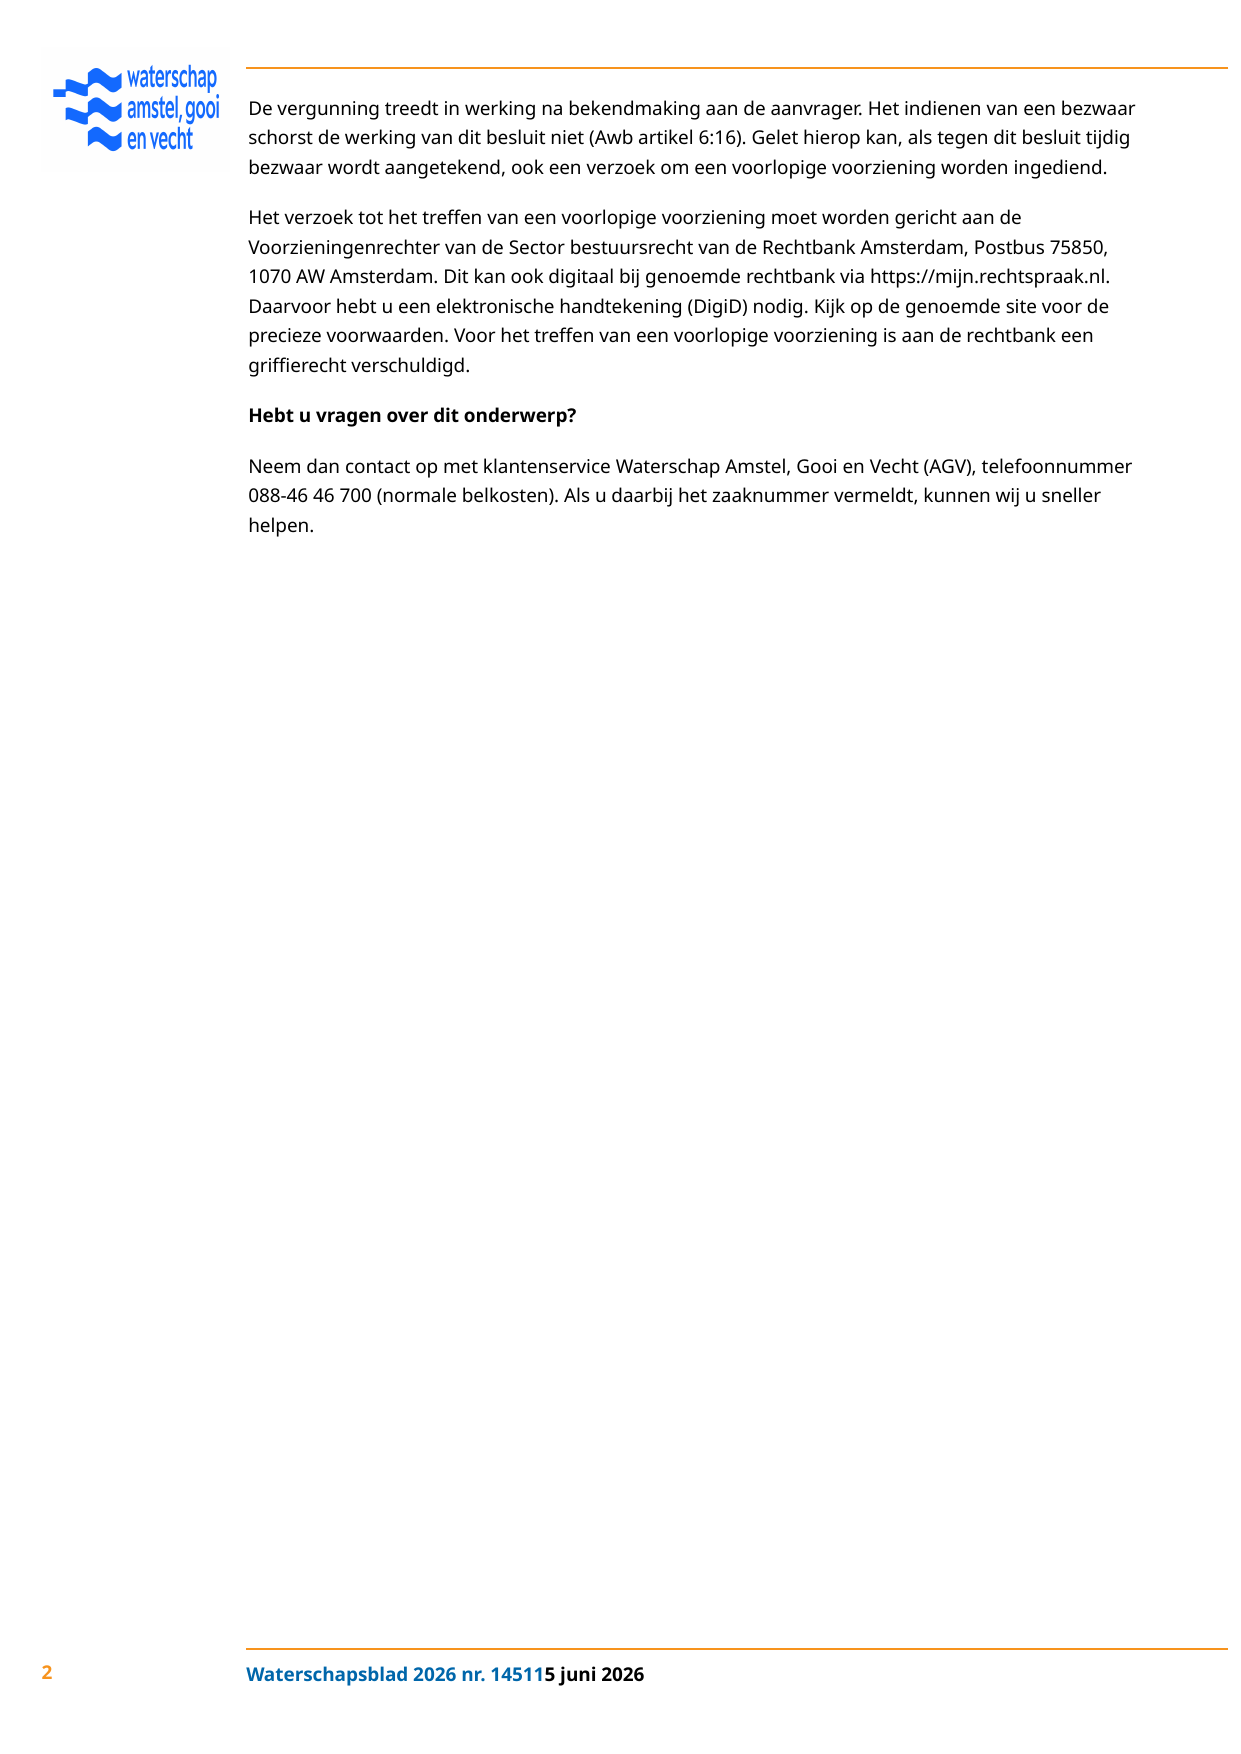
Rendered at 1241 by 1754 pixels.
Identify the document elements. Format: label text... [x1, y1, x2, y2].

text Neem dan contact op met klantenservice Waterschap Amstel, Gooi en Vecht (AGV), telefoonnummer 088-46 46 700 (normale belkosten). Als u daarbij het zaaknummer vermeldt, kunnen wij u sneller helpen. [248, 453, 1152, 538]
picture [41, 47, 231, 172]
text De vergunning treedt in werking na bekendmaking aan de aanvrager. Het indienen van een bezwaar schorst de werking van dit besluit niet (Awb artikel 6:16). Gelet hierop kan, als tegen dit besluit tijdig bezwaar wordt aangetekend, ook een verzoek om een voorlopige voorziening worden ingediend. [248, 95, 1152, 180]
text Het verzoek tot het treffen van een voorlopige voorziening moet worden gericht aan de Voorzieningenrechter van de Sector bestuursrecht van de Rechtbank Amsterdam, Postbus 75850, 1070 AW Amsterdam. Dit kan ook digitaal bij genoemde rechtbank via https://mijn.rechtspraak.nl. Daarvoor hebt u een elektronische handtekening (DigiD) nodig. Kijk op de genoemde site voor de precieze voorwaarden. Voor het treffen van een voorlopige voorziening is aan de rechtbank een griffierecht verschuldigd. [248, 204, 1152, 378]
text Hebt u vragen over dit onderwerp? [248, 403, 1152, 428]
